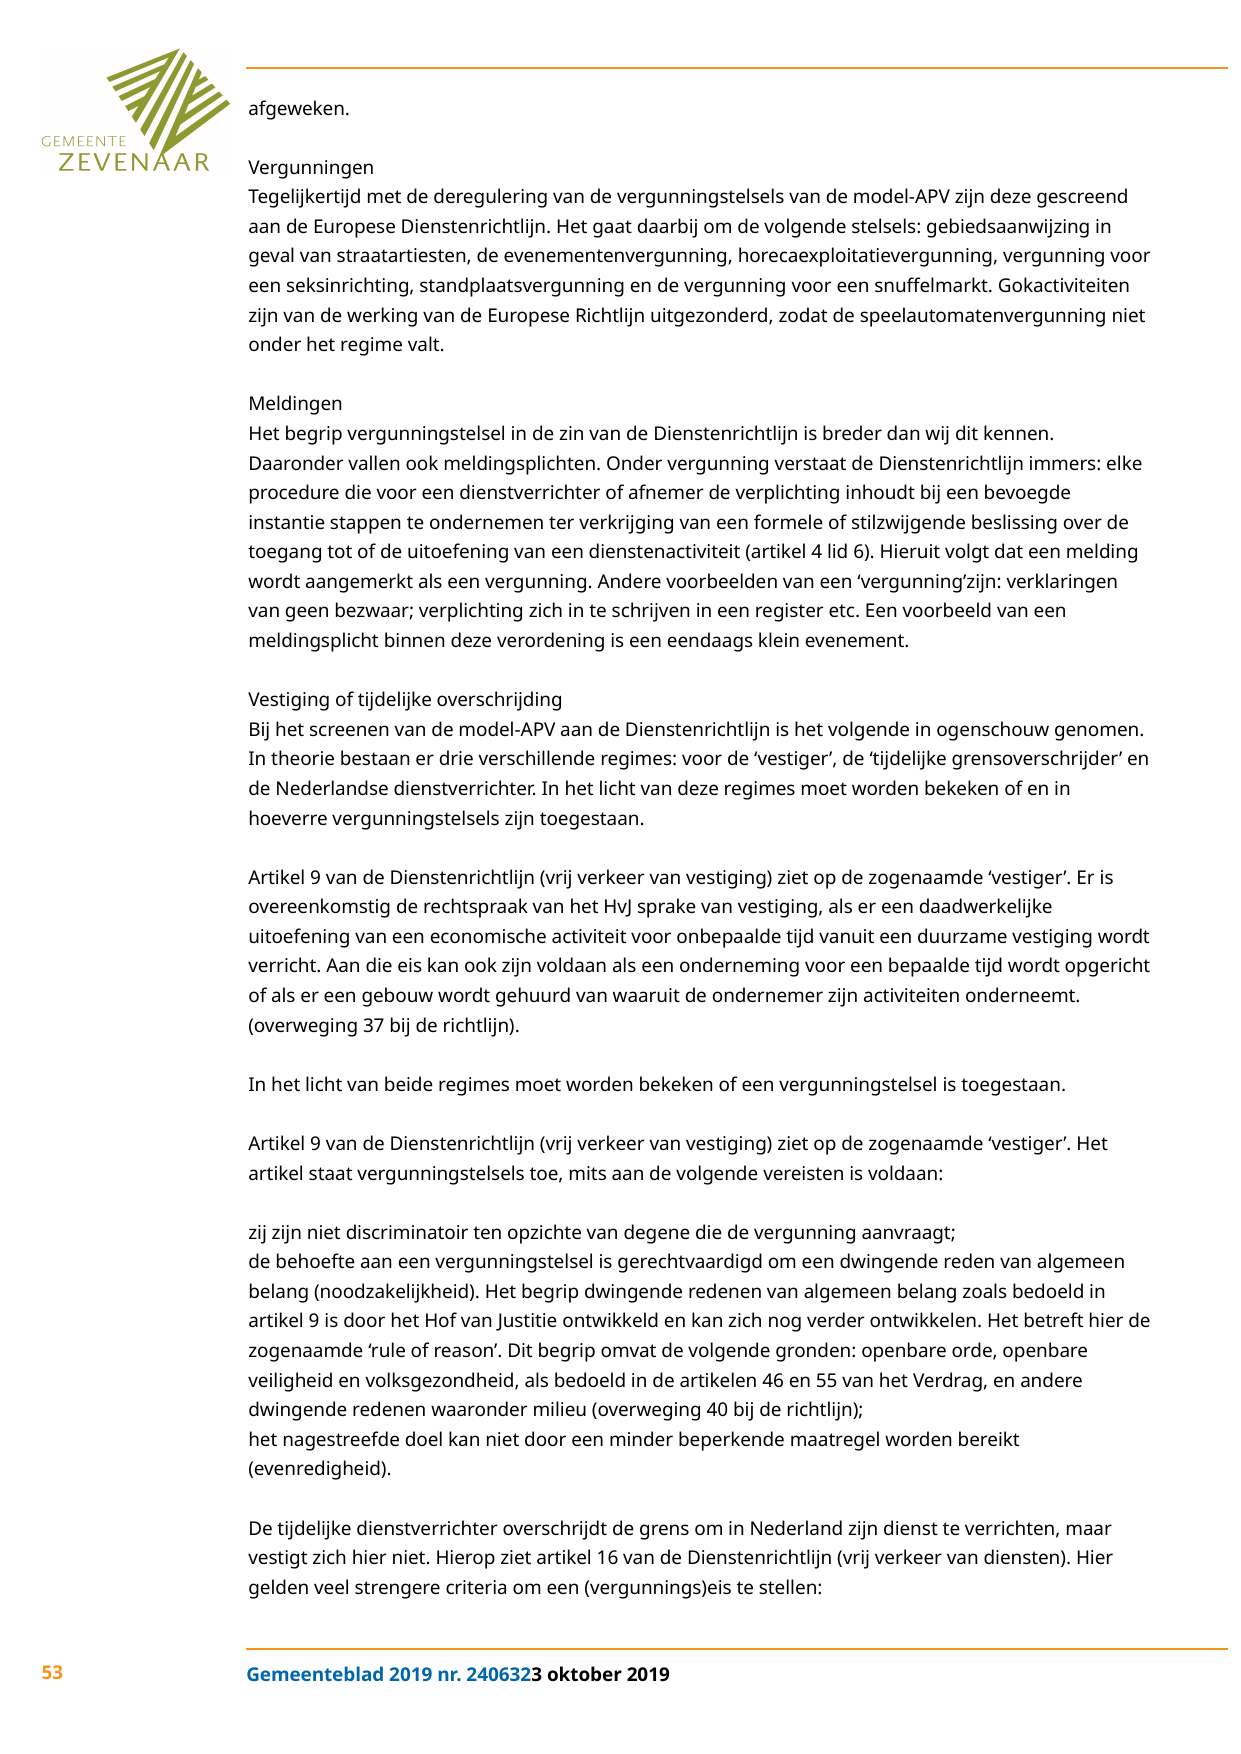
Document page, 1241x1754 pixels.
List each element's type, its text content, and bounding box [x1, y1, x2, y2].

text Tegelijkertijd met de deregulering van de vergunningstelsels van de model-APV zijn deze gescreend aan de Europese Dienstenrichtlijn. Het gaat daarbij om de volgende stelsels: gebiedsaanwijzing in geval van straatartiesten, de evenementenvergunning, horecaexploitatievergunning, vergunning voor een seksinrichting, standplaatsvergunning en de vergunning voor een snuffelmarkt. Gokactiviteiten zijn van de werking van de Europese Richtlijn uitgezonderd, zodat de speelautomatenvergunning niet onder het regime valt. [248, 183, 1152, 357]
text Bij het screenen van de model-APV aan de Dienstenrichtlijn is het volgende in ogenschouw genomen. In theorie bestaan er drie verschillende regimes: voor de ‘vestiger’, de ‘tijdelijke grensoverschrijder’ en de Nederlandse dienstverrichter. In het licht van deze regimes moet worden bekeken of en in hoeverre vergunningstelsels zijn toegestaan. [248, 716, 1152, 831]
text de behoefte aan een vergunningstelsel is gerechtvaardigd om een dwingende reden van algemeen belang (noodzakelijkheid). Het begrip dwingende redenen van algemeen belang zoals bedoeld in artikel 9 is door het Hof van Justitie ontwikkeld en kan zich nog verder ontwikkelen. Het betreft hier de zogenaamde ‘rule of reason’. Dit begrip omvat de volgende gronden: openbare orde, openbare veiligheid en volksgezondheid, als bedoeld in de artikelen 46 en 55 van het Verdrag, en andere dwingende redenen waaronder milieu (overweging 40 bij de richtlijn); [248, 1248, 1152, 1422]
text Artikel 9 van de Dienstenrichtlijn (vrij verkeer van vestiging) ziet op de zogenaamde ‘vestiger’. Het artikel staat vergunningstelsels toe, mits aan de volgende vereisten is voldaan: [248, 1130, 1152, 1186]
text In het licht van beide regimes moet worden bekeken of een vergunningstelsel is toegestaan. [248, 1071, 1152, 1097]
text Artikel 9 van de Dienstenrichtlijn (vrij verkeer van vestiging) ziet op de zogenaamde ‘vestiger’. Er is overeenkomstig de rechtspraak van het HvJ sprake van vestiging, als er een daadwerkelijke uitoefening van een economische activiteit voor onbepaalde tijd vanuit een duurzame vestiging wordt verricht. Aan die eis kan ook zijn voldaan als een onderneming voor een bepaalde tijd wordt opgericht of als er een gebouw wordt gehuurd van waaruit de ondernemer zijn activiteiten onderneemt. (overweging 37 bij de richtlijn). [248, 864, 1152, 1038]
text het nagestreefde doel kan niet door een minder beperkende maatregel worden bereikt (evenredigheid). [248, 1426, 1152, 1481]
text zij zijn niet discriminatoir ten opzichte van degene die de vergunning aanvraagt; [248, 1219, 1152, 1245]
picture [41, 47, 231, 172]
text Meldingen [248, 391, 1152, 416]
text De tijdelijke dienstverrichter overschrijdt de grens om in Nederland zijn dienst te verrichten, maar vestigt zich hier niet. Hierop ziet artikel 16 van de Dienstenrichtlijn (vrij verkeer van diensten). Hier gelden veel strengere criteria om een (vergunnings)eis te stellen: [248, 1515, 1152, 1600]
text Vestiging of tijdelijke overschrijding [248, 686, 1152, 712]
text Het begrip vergunningstelsel in de zin van de Dienstenrichtlijn is breder dan wij dit kennen. [248, 420, 1152, 446]
text afgeweken. [248, 95, 1152, 121]
text Vergunningen [248, 154, 1152, 180]
text Daaronder vallen ook meldingsplichten. Onder vergunning verstaat de Dienstenrichtlijn immers: elke procedure die voor een dienstverrichter of afnemer de verplichting inhoudt bij een bevoegde instantie stappen te ondernemen ter verkrijging van een formele of stilzwijgende beslissing over de toegang tot of de uitoefening van een dienstenactiviteit (artikel 4 lid 6). Hieruit volgt dat een melding wordt aangemerkt als een vergunning. Andere voorbeelden van een ‘vergunning’zijn: verklaringen van geen bezwaar; verplichting zich in te schrijven in een register etc. Een voorbeeld van een meldingsplicht binnen deze verordening is een eendaags klein evenement. [248, 450, 1152, 653]
